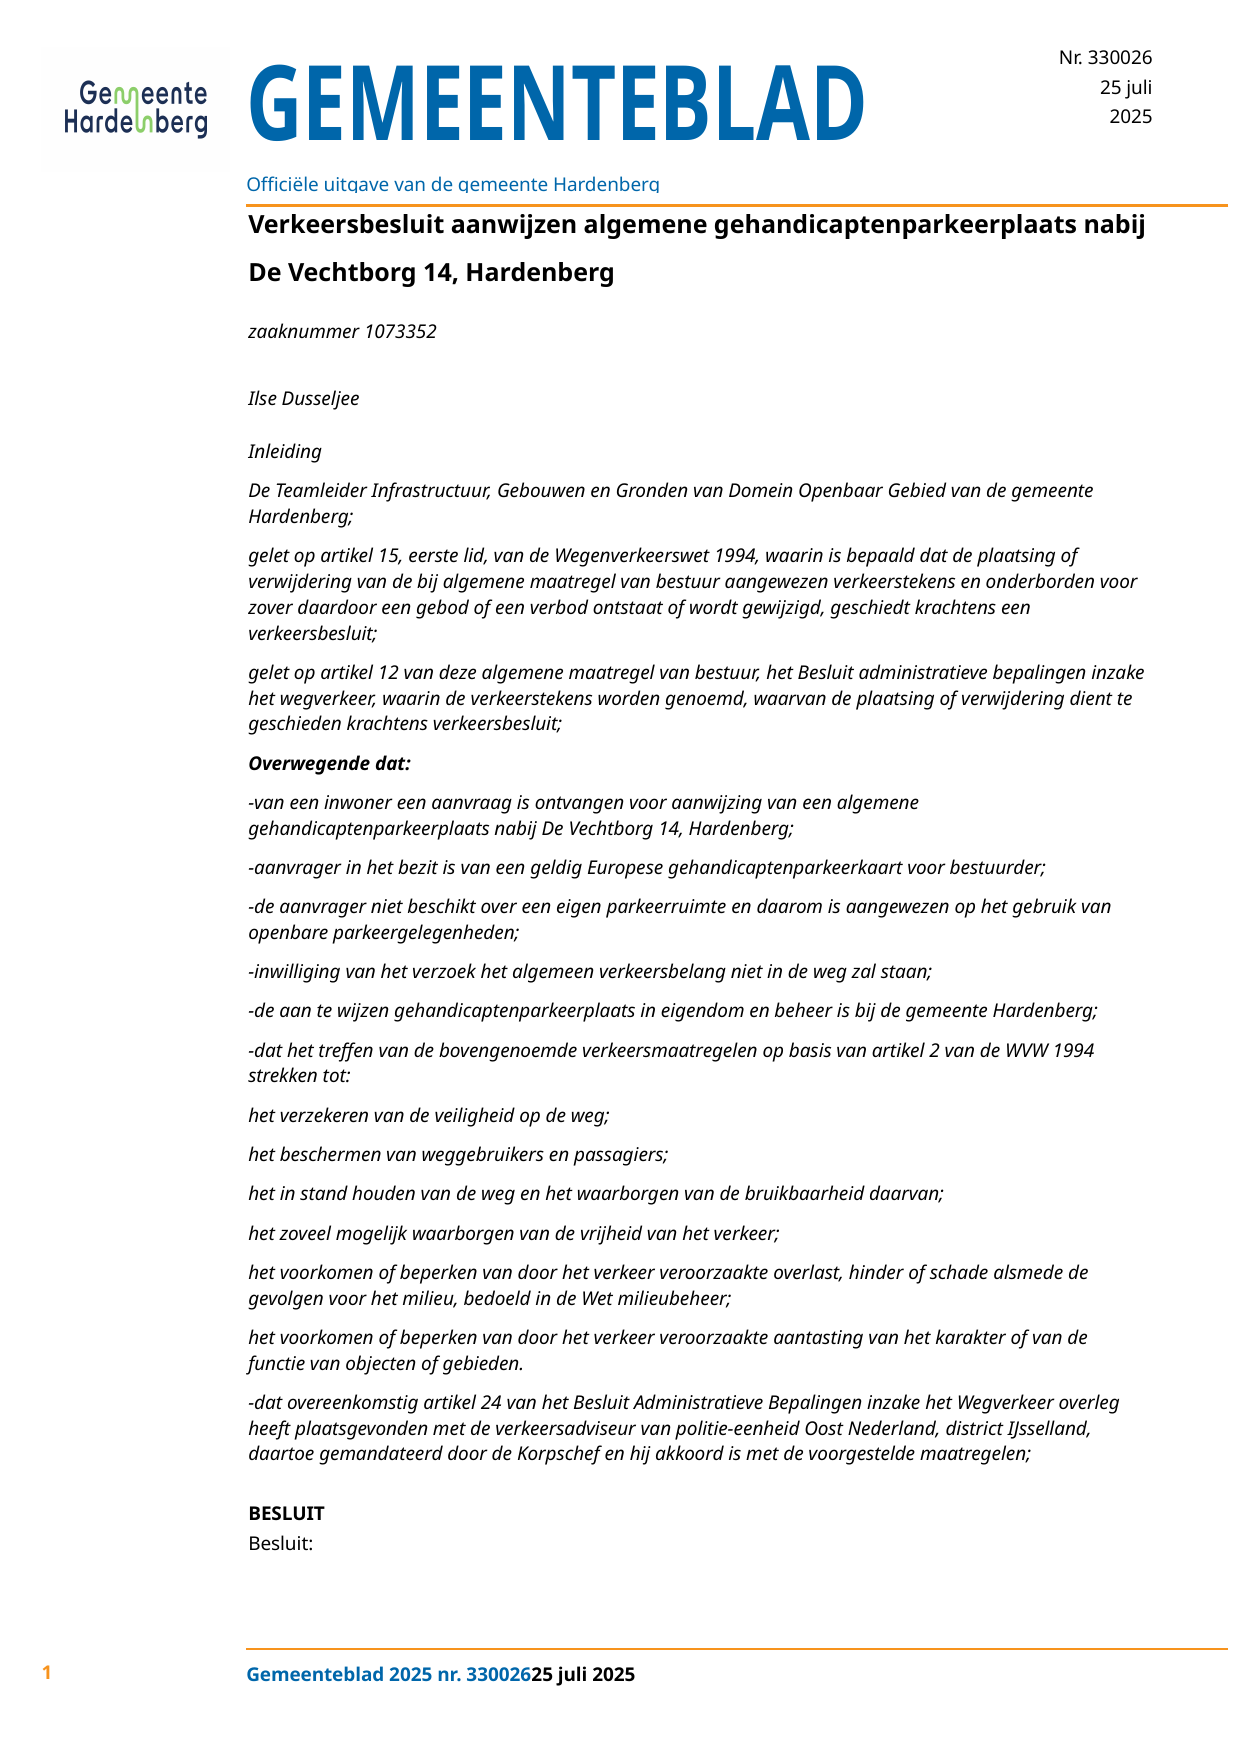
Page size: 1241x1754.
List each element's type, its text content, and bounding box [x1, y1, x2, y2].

text gelet op artikel 15, eerste lid, van de Wegenverkeerswet 1994, waarin is bepaald dat de plaatsing of verwijdering van de bij algemene maatregel van bestuur aangewezen verkeerstekens en onderborden voor zover daardoor een gebod of een verbod ontstaat of wordt gewijzigd, geschiedt krachtens een verkeersbesluit; [248, 543, 1152, 646]
text het in stand houden van de weg en het waarborgen van de bruikbaarheid daarvan; [248, 1181, 1152, 1206]
text het voorkomen of beperken van door het verkeer veroorzaakte aantasting van het karakter of van de functie van objecten of gebieden. [248, 1324, 1152, 1376]
text De Teamleider Infrastructuur, Gebouwen en Gronden van Domein Openbaar Gebied van de gemeente Hardenberg; [248, 478, 1152, 529]
text zaaknummer 1073352 [248, 318, 1152, 344]
text BESLUIT [248, 1501, 1152, 1526]
text Verkeersbesluit aanwijzen algemene gehandicaptenparkeerplaats nabij De Vechtborg 14, Hardenberg [248, 207, 1152, 288]
text het verzekeren van de veiligheid op de weg; [248, 1102, 1152, 1128]
text -inwilliging van het verzoek het algemeen verkeersbelang niet in de weg zal staan; [248, 958, 1152, 984]
text Ilse Dusseljee [248, 386, 1152, 411]
text -aanvrager in het bezit is van een geldig Europese gehandicaptenparkeerkaart voor bestuurder; [248, 854, 1152, 880]
text -de aanvrager niet beschikt over een eigen parkeerruimte en daarom is aangewezen op het gebruik van openbare parkeergelegenheden; [248, 893, 1152, 945]
text Overwegende dat: [248, 750, 1152, 776]
text Inleiding [248, 438, 1152, 464]
text -de aan te wijzen gehandicaptenparkeerplaats in eigendom en beheer is bij de gemeente Hardenberg; [248, 998, 1152, 1023]
text Besluit: [248, 1530, 1152, 1556]
picture [41, 47, 231, 172]
text het voorkomen of beperken van door het verkeer veroorzaakte overlast, hinder of schade alsmede de gevolgen voor het milieu, bedoeld in de Wet milieubeheer; [248, 1259, 1152, 1311]
text gelet op artikel 12 van deze algemene maatregel van bestuur, het Besluit administratieve bepalingen inzake het wegverkeer, waarin de verkeerstekens worden genoemd, waarvan de plaatsing of verwijdering dient te geschieden krachtens verkeersbesluit; [248, 659, 1152, 736]
text -van een inwoner een aanvraag is ontvangen voor aanwijzing van een algemene gehandicaptenparkeerplaats nabij De Vechtborg 14, Hardenberg; [248, 789, 1152, 841]
text het zoveel mogelijk waarborgen van de vrijheid van het verkeer; [248, 1220, 1152, 1246]
text -dat het treffen van de bovengenoemde verkeersmaatregelen op basis van artikel 2 van de WVW 1994 strekken tot: [248, 1037, 1152, 1088]
text het beschermen van weggebruikers en passagiers; [248, 1141, 1152, 1167]
text -dat overeenkomstig artikel 24 van het Besluit Administratieve Bepalingen inzake het Wegverkeer overleg heeft plaatsgevonden met de verkeersadviseur van politie-eenheid Oost Nederland, district IJsselland, daartoe gemandateerd door de Korpschef en hij akkoord is met de voorgestelde maatregelen; [248, 1389, 1152, 1466]
